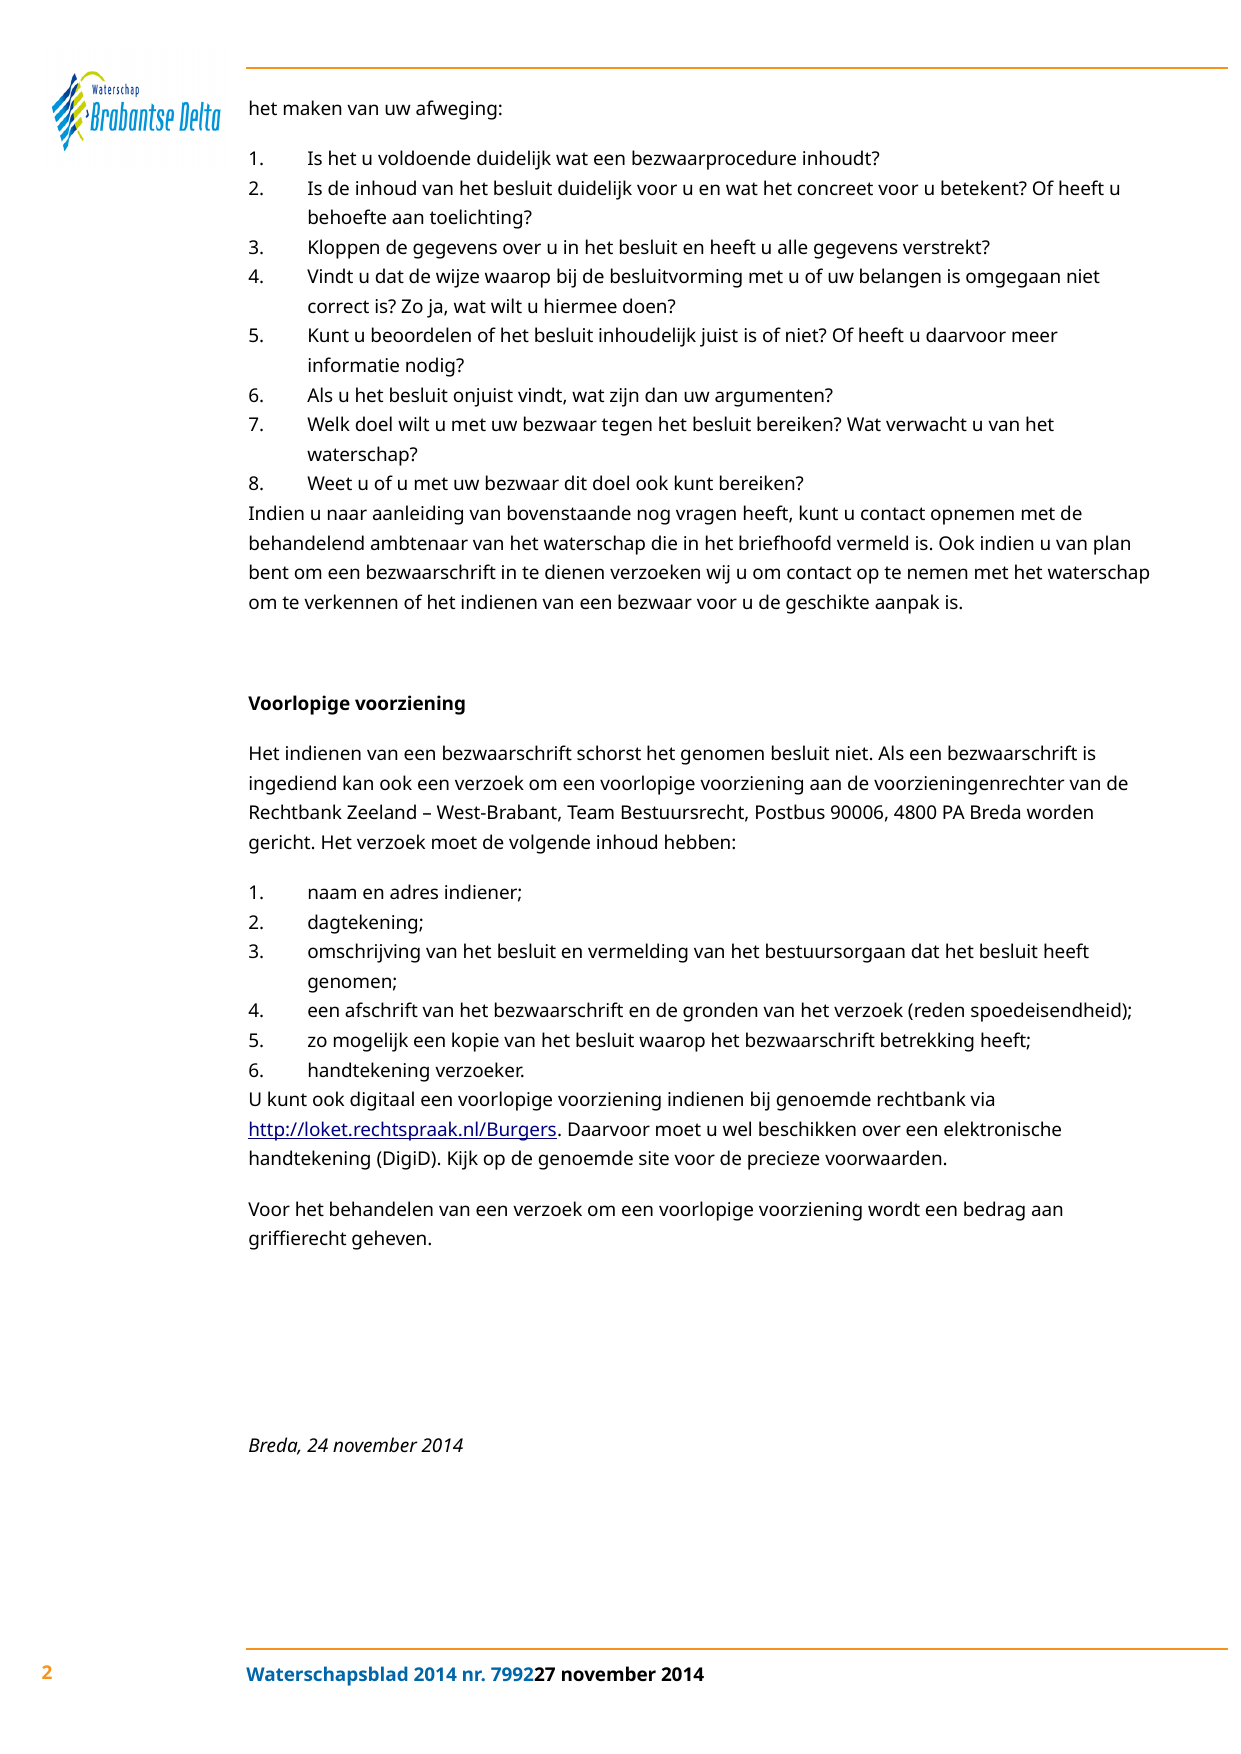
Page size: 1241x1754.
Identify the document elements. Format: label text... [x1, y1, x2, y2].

list Kloppen de gegevens over u in het besluit en heeft u alle gegevens verstrekt? [248, 234, 1152, 260]
list omschrijving van het besluit en vermelding van het bestuursorgaan dat het besluit heeft genomen; [248, 938, 1152, 994]
picture [41, 47, 231, 172]
text Voorlopige voorziening [248, 690, 1152, 716]
text Indien u naar aanleiding van bovenstaande nog vragen heeft, kunt u contact opnemen met de behandelend ambtenaar van het waterschap die in het briefhoofd vermeld is. Ook indien u van plan bent om een bezwaarschrift in te dienen verzoeken wij u om contact op te nemen met het waterschap om te verkennen of het indienen van een bezwaar voor u de geschikte aanpak is. [248, 500, 1152, 615]
list Is de inhoud van het besluit duidelijk voor u en wat het concreet voor u betekent? Of heeft u behoefte aan toelichting? [248, 175, 1152, 230]
list zo mogelijk een kopie van het besluit waarop het bezwaarschrift betrekking heeft; [248, 1027, 1152, 1053]
text het maken van uw afweging: [248, 95, 1152, 121]
list naam en adres indiener; [248, 879, 1152, 905]
text Breda, 24 november 2014 [248, 1432, 1152, 1458]
list Welk doel wilt u met uw bezwaar tegen het besluit bereiken? Wat verwacht u van het waterschap? [248, 411, 1152, 467]
text Voor het behandelen van een verzoek om een voorlopige voorziening wordt een bedrag aan griffierecht geheven. [248, 1196, 1152, 1251]
list Vindt u dat de wijze waarop bij de besluitvorming met u of uw belangen is omgegaan niet correct is? Zo ja, wat wilt u hiermee doen? [248, 263, 1152, 319]
list Is het u voldoende duidelijk wat een bezwaarprocedure inhoudt? [248, 145, 1152, 171]
list Weet u of u met uw bezwaar dit doel ook kunt bereiken? [248, 471, 1152, 496]
list Kunt u beoordelen of het besluit inhoudelijk juist is of niet? Of heeft u daarvoor meer informatie nodig? [248, 323, 1152, 378]
list Als u het besluit onjuist vindt, wat zijn dan uw argumenten? [248, 382, 1152, 408]
list handtekening verzoeker. [248, 1057, 1152, 1083]
list dagtekening; [248, 909, 1152, 935]
list een afschrift van het bezwaarschrift en de gronden van het verzoek (reden spoedeisendheid); [248, 998, 1152, 1023]
text Het indienen van een bezwaarschrift schorst het genomen besluit niet. Als een bezwaarschrift is ingediend kan ook een verzoek om een voorlopige voorziening aan de voorzieningenrechter van de Rechtbank Zeeland – West-Brabant, Team Bestuursrecht, Postbus 90006, 4800 PA Breda worden gericht. Het verzoek moet de volgende inhoud hebben: [248, 740, 1152, 855]
text U kunt ook digitaal een voorlopige voorziening indienen bij genoemde rechtbank via http://loket.rechtspraak.nl/Burgers. Daarvoor moet u wel beschikken over een elektronische handtekening (DigiD). Kijk op de genoemde site voor de precieze voorwaarden. [248, 1086, 1152, 1171]
